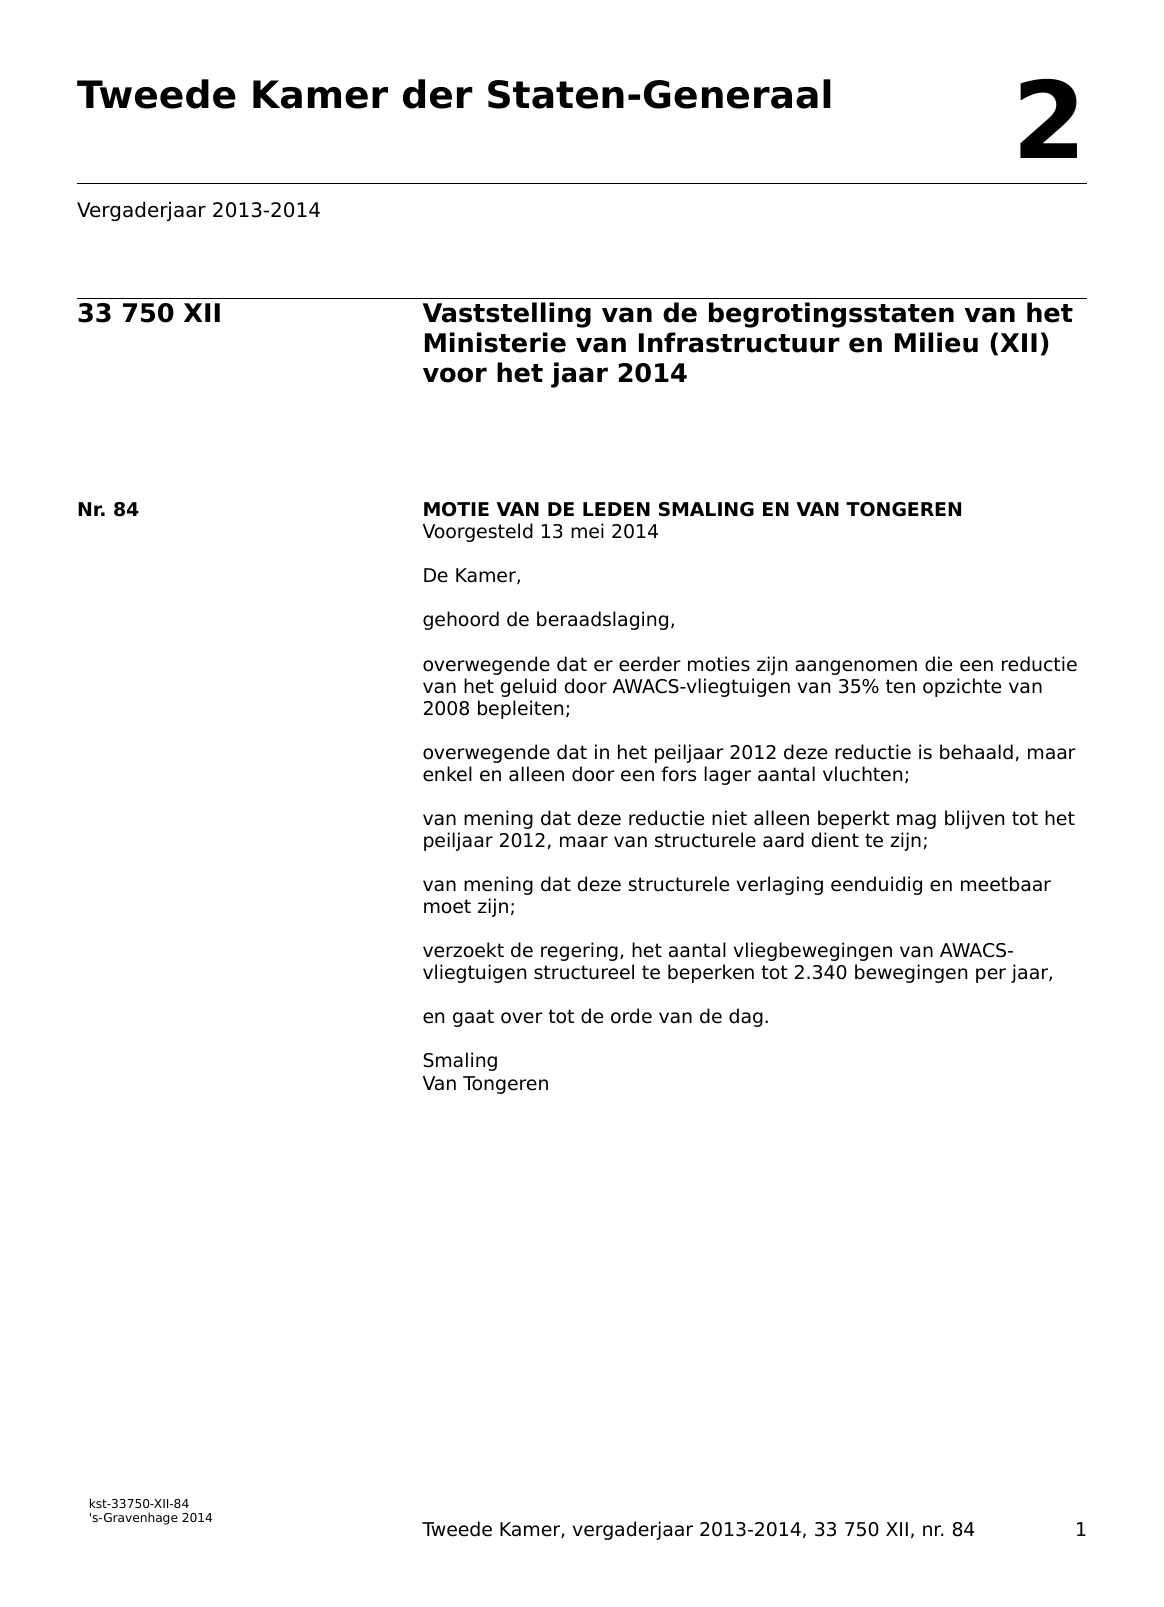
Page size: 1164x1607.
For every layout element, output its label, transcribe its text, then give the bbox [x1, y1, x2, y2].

subtitle Nr. 84 MOTIE VAN DE LEDEN SMALING EN VAN TONGEREN [77, 499, 1087, 521]
text De Kamer, [422, 565, 1087, 587]
text overwegende dat in het peiljaar 2012 deze reductie is behaald, maar enkel en alleen door een fors lager aantal vluchten; [422, 742, 1087, 786]
text overwegende dat er eerder moties zijn aangenomen die een reductie van het geluid door AWACS-vliegtuigen van 35% ten opzichte van 2008 bepleiten; [422, 653, 1087, 719]
text 's-Gravenhage 2014 [88, 1511, 323, 1525]
text verzoekt de regering, het aantal vliegbewegingen van AWACS-vliegtuigen structureel te beperken tot 2.340 bewegingen per jaar, [422, 940, 1087, 984]
text kst-33750-XII-84 [88, 1497, 323, 1511]
text van mening dat deze reductie niet alleen beperkt mag blijven tot het peiljaar 2012, maar van structurele aard dient te zijn; [422, 808, 1087, 852]
text van mening dat deze structurele verlaging eenduidig en meetbaar moet zijn; [422, 874, 1087, 918]
text Smaling [422, 1050, 1087, 1072]
text Voorgesteld 13 mei 2014 [422, 521, 1087, 543]
subtitle 33 750 XII Vaststelling van de begrotingsstaten van het Ministerie van Infrastructuur en Milieu (XII) voor het jaar 2014 [77, 299, 1087, 388]
text en gaat over tot de orde van de dag. [422, 1006, 1087, 1028]
text gehoord de beraadslaging, [422, 609, 1087, 631]
table_header Tweede Kamer der Staten-Generaal [77, 59, 886, 183]
table_cell Vergaderjaar 2013-2014 [77, 184, 1087, 298]
text Van Tongeren [422, 1072, 1087, 1094]
table_header 2 [886, 59, 1087, 183]
